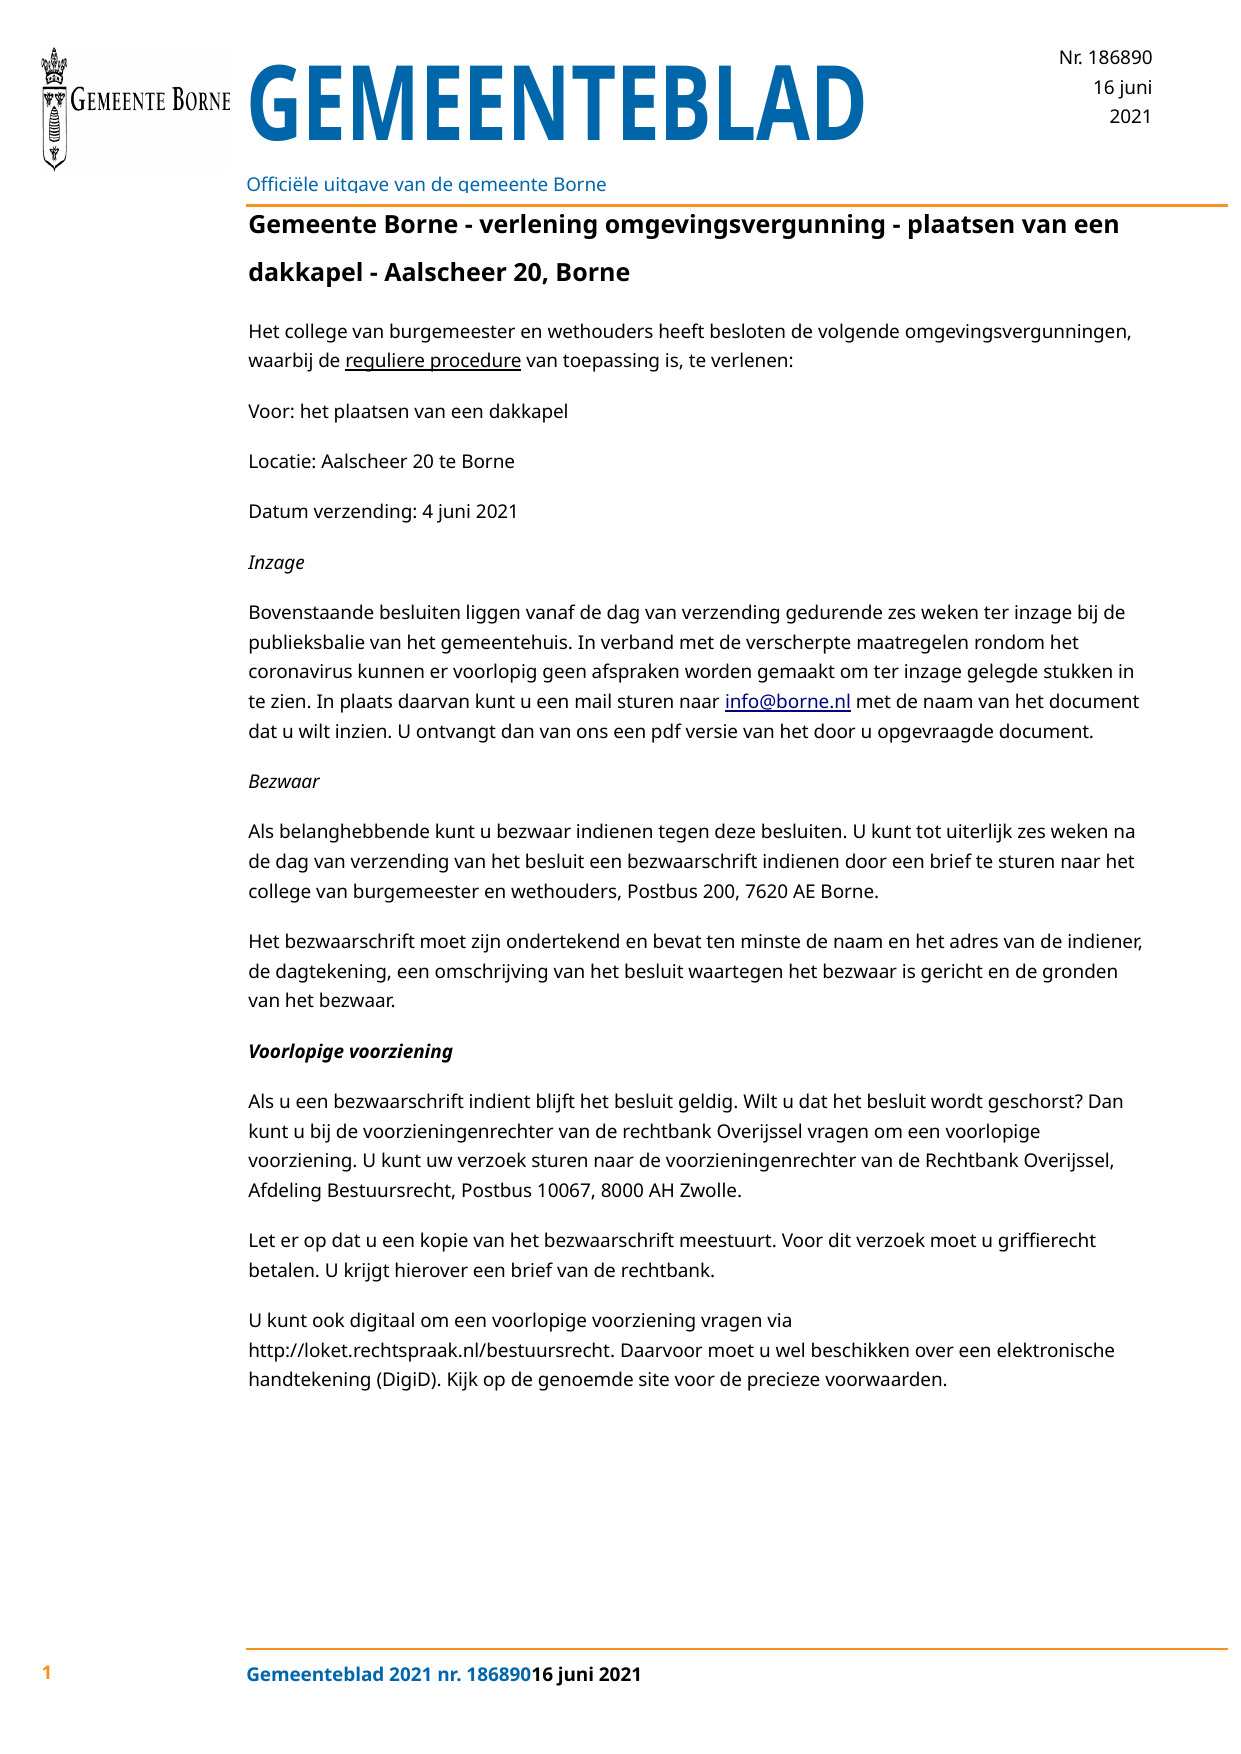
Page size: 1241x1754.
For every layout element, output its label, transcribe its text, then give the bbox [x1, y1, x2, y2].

text Bovenstaande besluiten liggen vanaf de dag van verzending gedurende zes weken ter inzage bij de publieksbalie van het gemeentehuis. In verband met de verscherpte maatregelen rondom het coronavirus kunnen er voorlopig geen afspraken worden gemaakt om ter inzage gelegde stukken in te zien. In plaats daarvan kunt u een mail sturen naar info@borne.nl met de naam van het document dat u wilt inzien. U ontvangt dan van ons een pdf versie van het door u opgevraagde document. [248, 599, 1152, 744]
text Als u een bezwaarschrift indient blijft het besluit geldig. Wilt u dat het besluit wordt geschorst? Dan kunt u bij de voorzieningenrechter van de rechtbank Overijssel vragen om een voorlopige voorziening. U kunt uw verzoek sturen naar de voorzieningenrechter van de Rechtbank Overijssel, Afdeling Bestuursrecht, Postbus 10067, 8000 AH Zwolle. [248, 1088, 1152, 1203]
text Het college van burgemeester en wethouders heeft besloten de volgende omgevingsvergunningen, waarbij de reguliere procedure van toepassing is, te verlenen: [248, 318, 1152, 373]
text Voor: het plaatsen van een dakkapel [248, 398, 1152, 424]
picture [41, 47, 231, 172]
text Het bezwaarschrift moet zijn ondertekend en bevat ten minste de naam en het adres van de indiener, de dagtekening, een omschrijving van het besluit waartegen het bezwaar is gericht en de gronden van het bezwaar. [248, 928, 1152, 1013]
text Bezwaar [248, 768, 1152, 794]
text Voorlopige voorziening [248, 1038, 1152, 1064]
text Datum verzending: 4 juni 2021 [248, 499, 1152, 524]
text Locatie: Aalscheer 20 te Borne [248, 448, 1152, 474]
text Inzage [248, 549, 1152, 575]
text Gemeente Borne - verlening omgevingsvergunning - plaatsen van een dakkapel - Aalscheer 20, Borne [248, 207, 1152, 288]
text Let er op dat u een kopie van het bezwaarschrift meestuurt. Voor dit verzoek moet u griffierecht betalen. U krijgt hierover een brief van de rechtbank. [248, 1227, 1152, 1283]
text U kunt ook digitaal om een voorlopige voorziening vragen via http://loket.rechtspraak.nl/bestuursrecht. Daarvoor moet u wel beschikken over een elektronische handtekening (DigiD). Kijk op de genoemde site voor de precieze voorwaarden. [248, 1307, 1152, 1392]
text Als belanghebbende kunt u bezwaar indienen tegen deze besluiten. U kunt tot uiterlijk zes weken na de dag van verzending van het besluit een bezwaarschrift indienen door een brief te sturen naar het college van burgemeester en wethouders, Postbus 200, 7620 AE Borne. [248, 819, 1152, 904]
